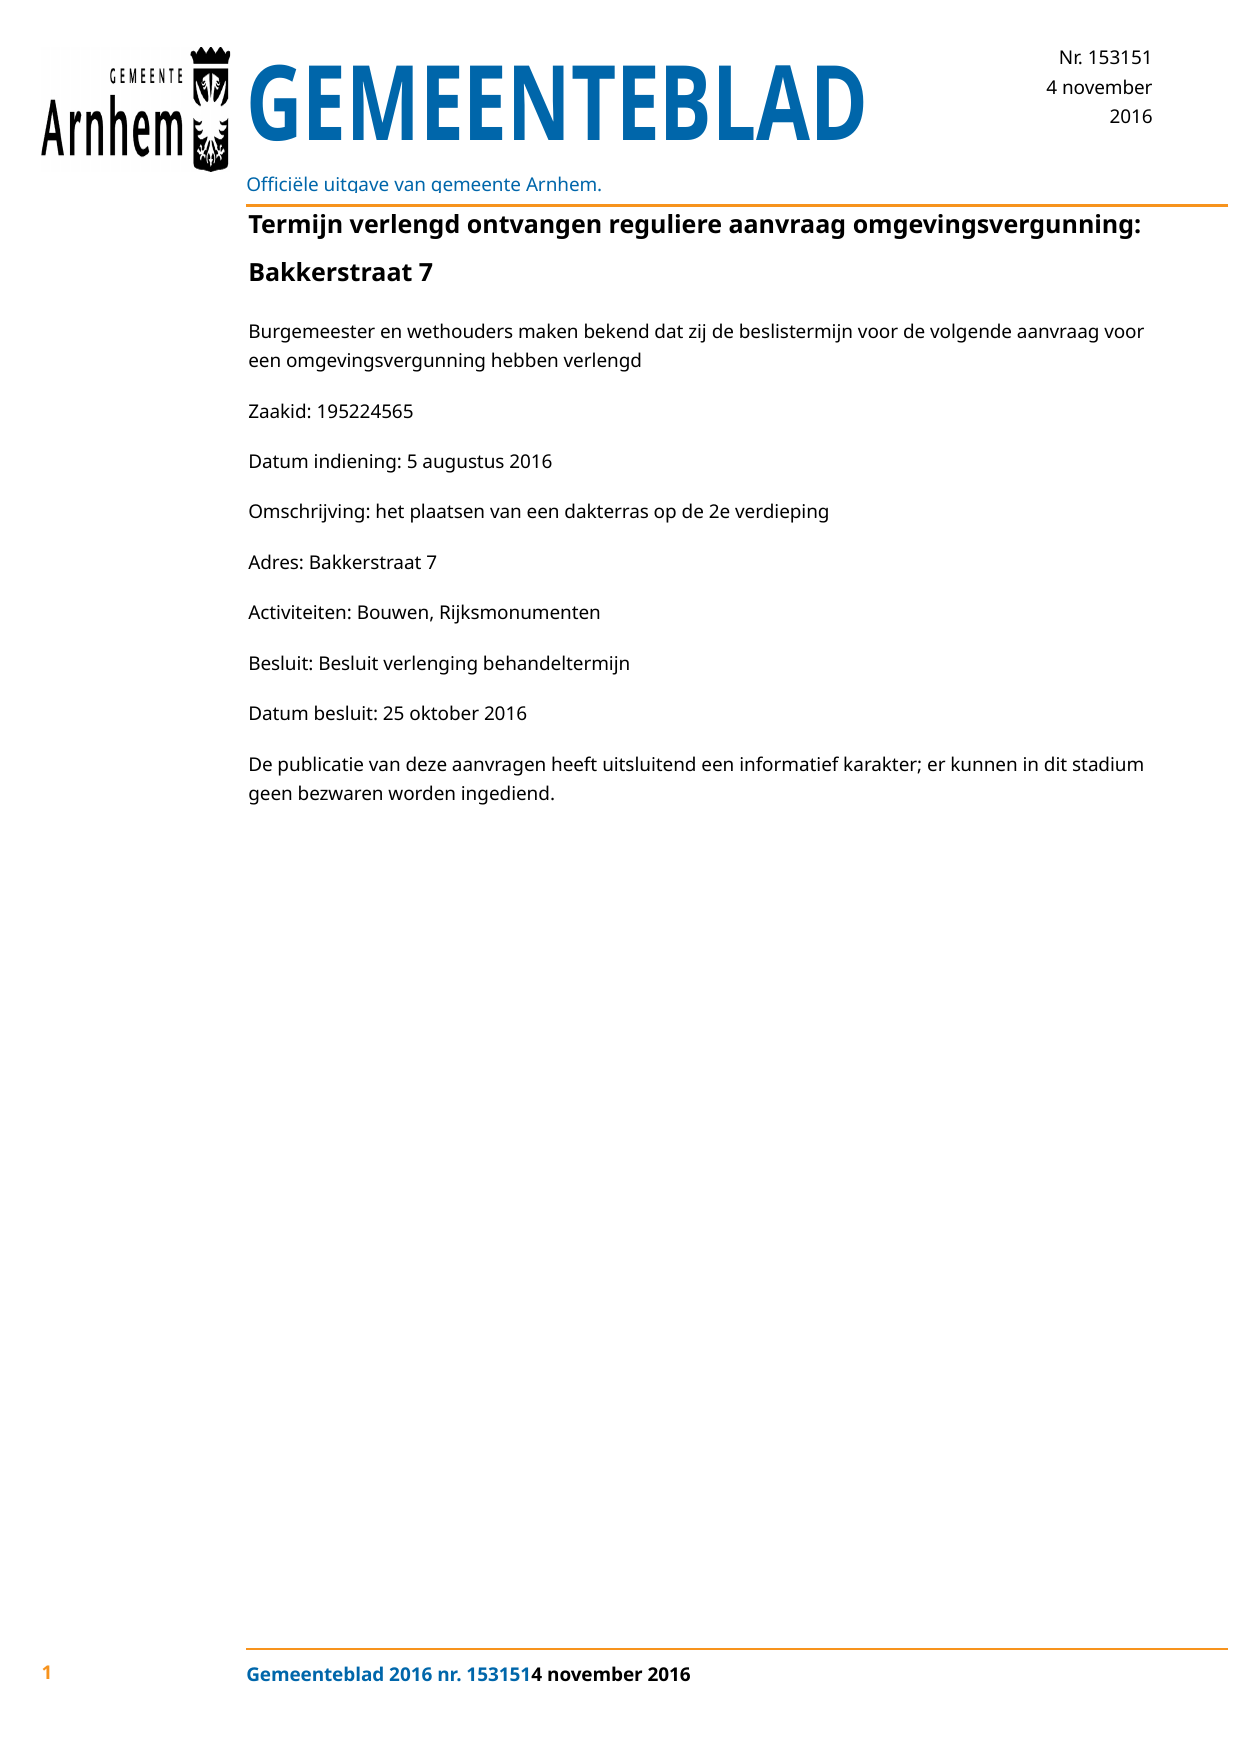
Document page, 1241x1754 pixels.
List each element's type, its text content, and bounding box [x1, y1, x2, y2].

picture [41, 47, 231, 172]
text Zaakid: 195224565 [248, 398, 1152, 424]
text Omschrijving: het plaatsen van een dakterras op de 2e verdieping [248, 499, 1152, 524]
text Datum besluit: 25 oktober 2016 [248, 700, 1152, 726]
text Burgemeester en wethouders maken bekend dat zij de beslistermijn voor de volgende aanvraag voor een omgevingsvergunning hebben verlengd [248, 318, 1152, 373]
text Termijn verlengd ontvangen reguliere aanvraag omgevingsvergunning: Bakkerstraat 7 [248, 207, 1152, 288]
text Datum indiening: 5 augustus 2016 [248, 448, 1152, 474]
text Adres: Bakkerstraat 7 [248, 549, 1152, 575]
text De publicatie van deze aanvragen heeft uitsluitend een informatief karakter; er kunnen in dit stadium geen bezwaren worden ingediend. [248, 751, 1152, 806]
text Besluit: Besluit verlenging behandeltermijn [248, 650, 1152, 676]
text Activiteiten: Bouwen, Rijksmonumenten [248, 599, 1152, 625]
